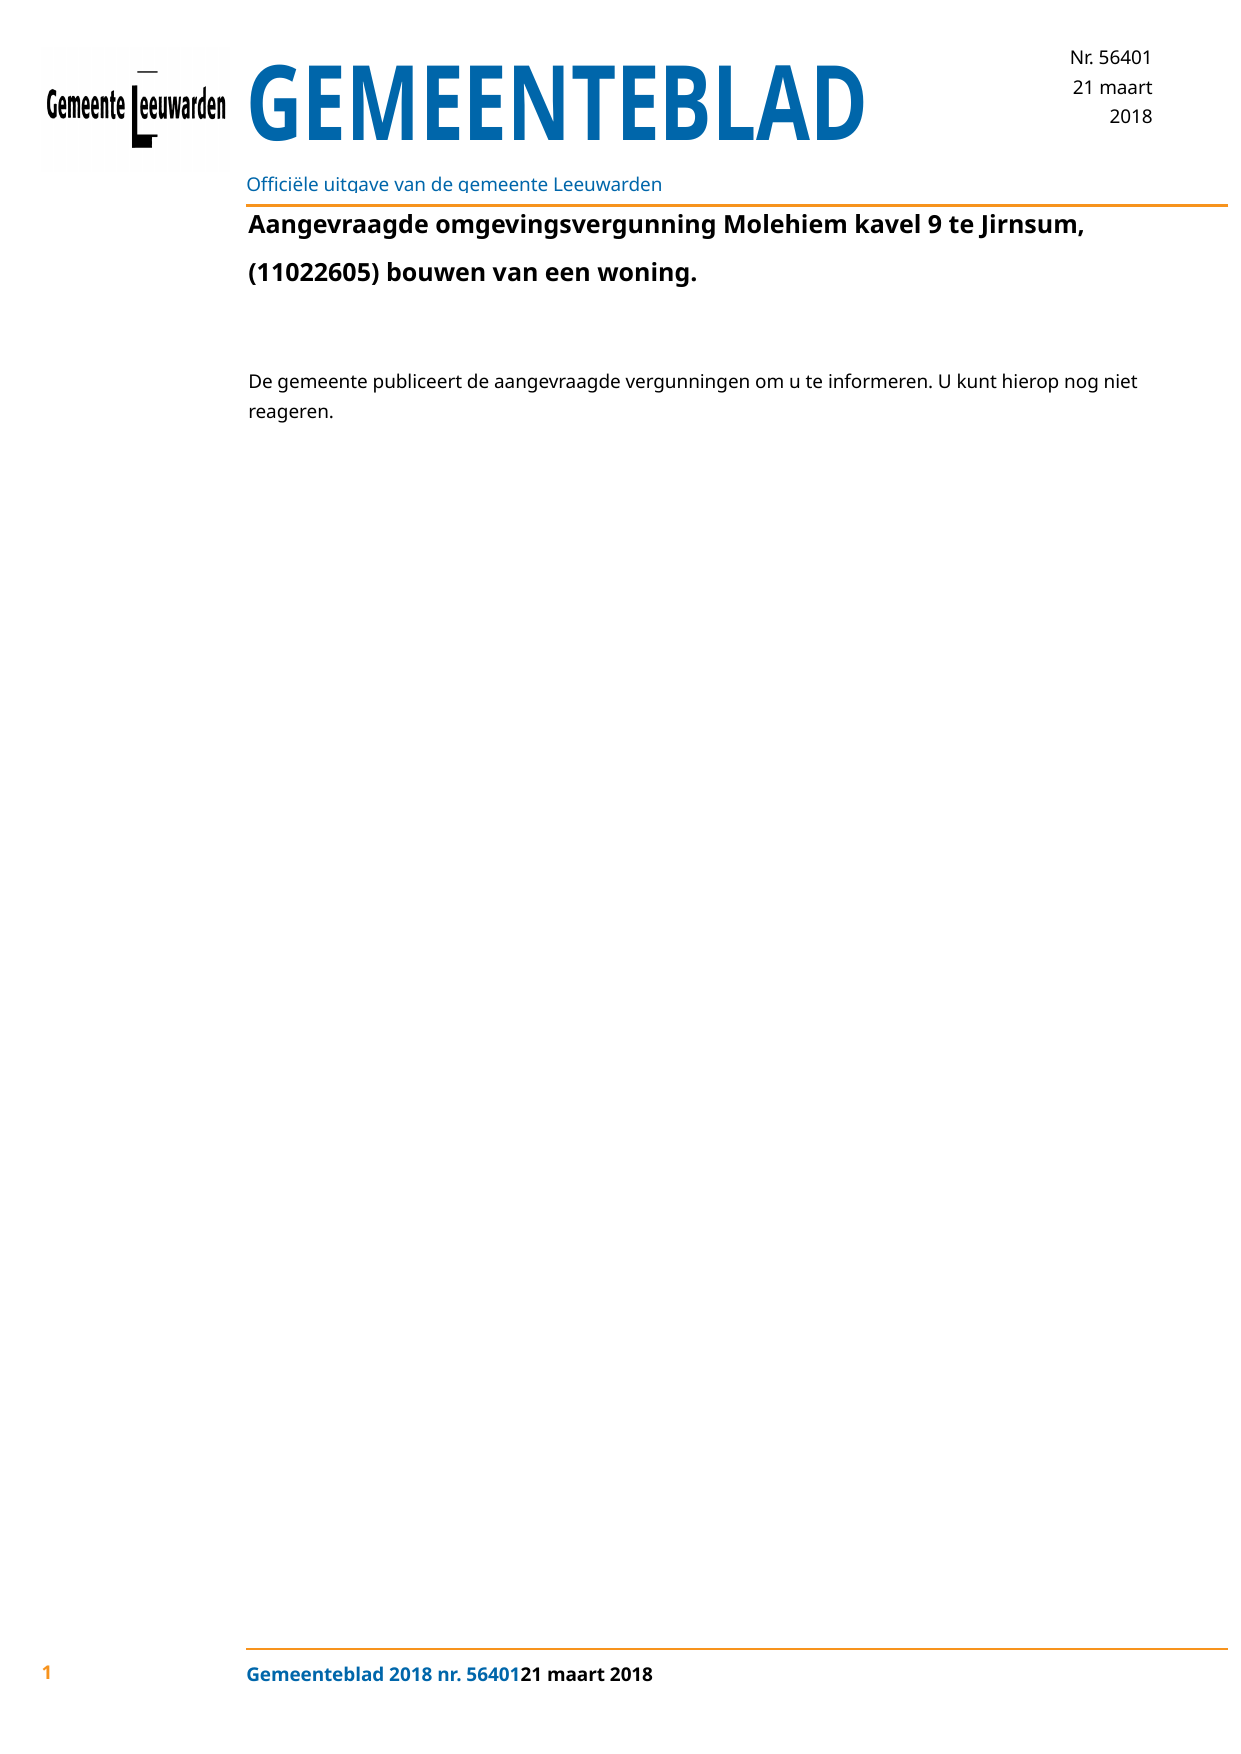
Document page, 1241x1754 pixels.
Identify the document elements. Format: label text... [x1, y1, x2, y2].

text De gemeente publiceert de aangevraagde vergunningen om u te informeren. U kunt hierop nog niet reageren. [248, 368, 1152, 424]
text Aangevraagde omgevingsvergunning Molehiem kavel 9 te Jirnsum, (11022605) bouwen van een woning. [248, 207, 1152, 288]
picture [41, 47, 231, 172]
